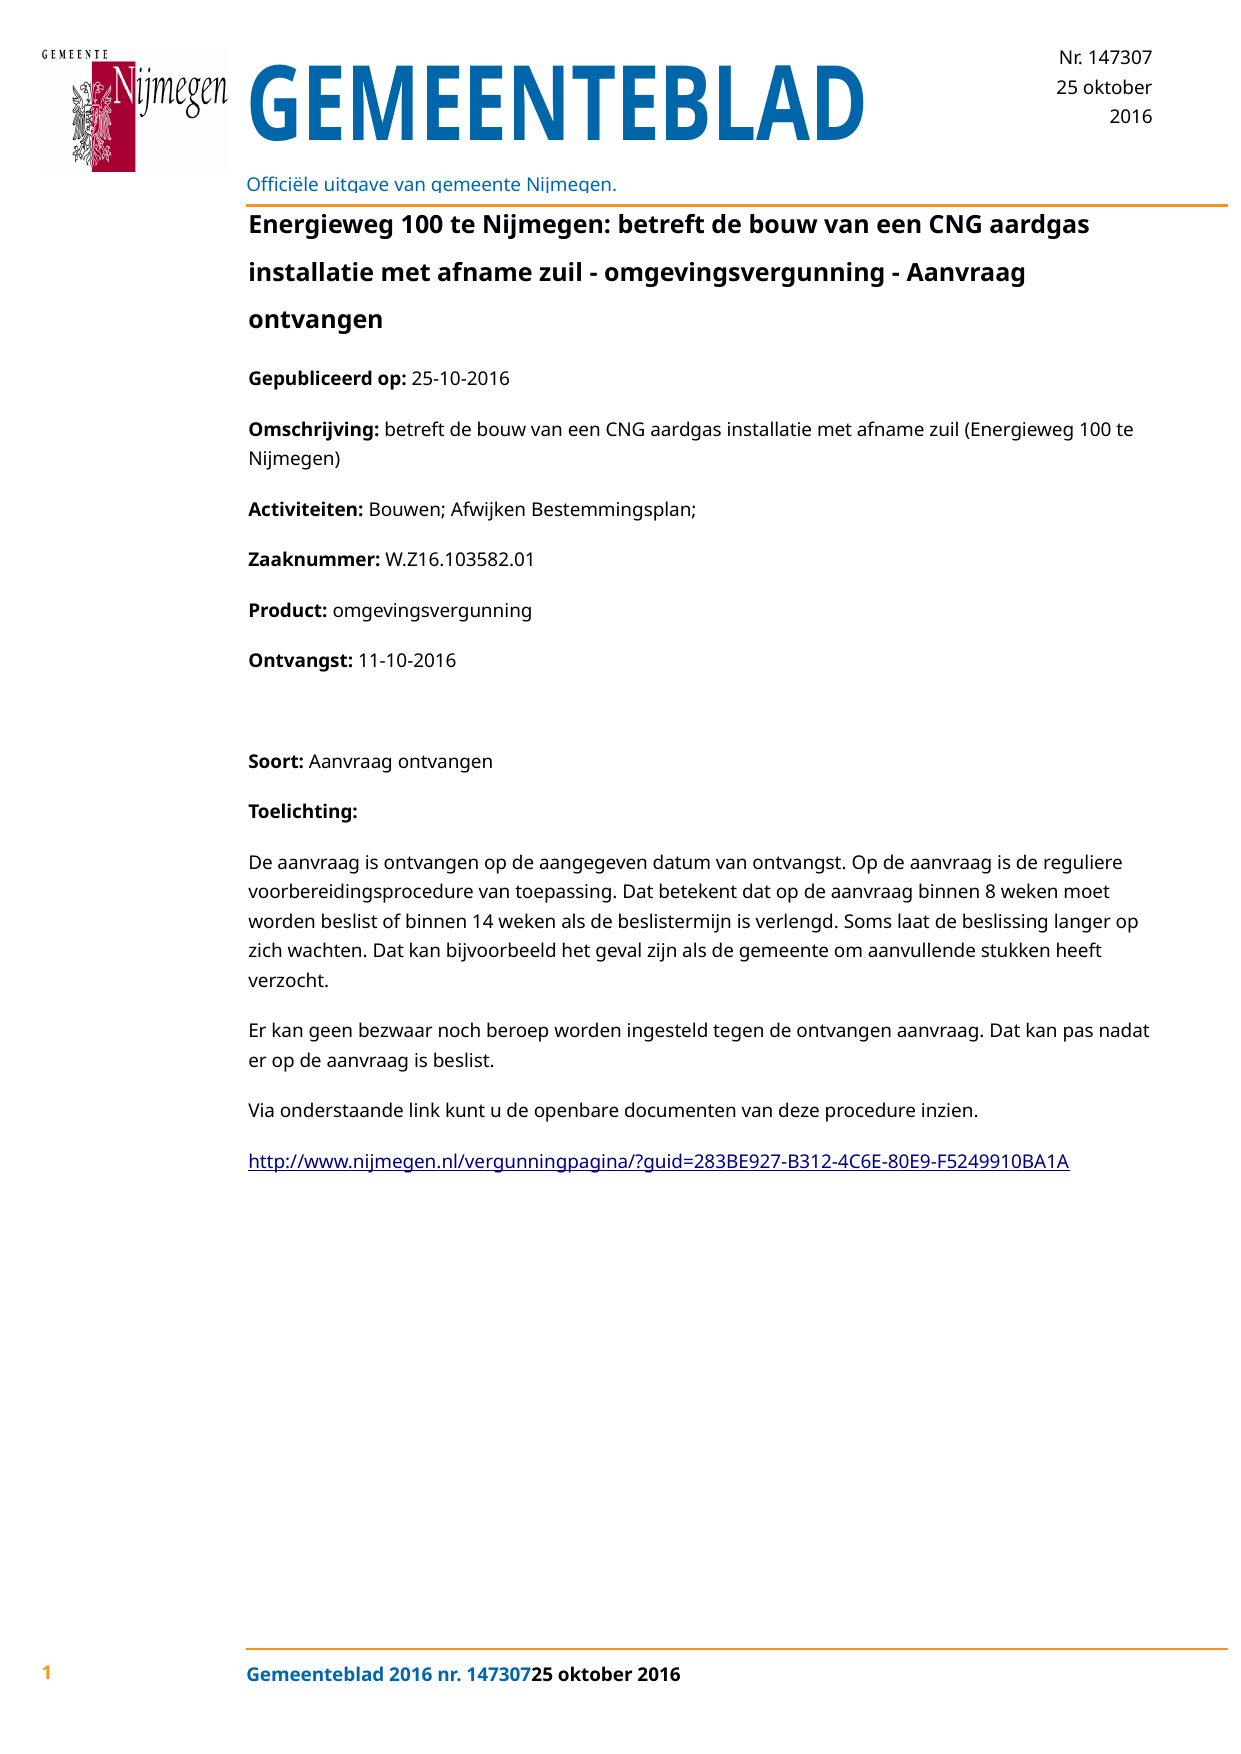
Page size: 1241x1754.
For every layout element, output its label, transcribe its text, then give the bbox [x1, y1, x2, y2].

text Activiteiten: Bouwen; Afwijken Bestemmingsplan; [248, 496, 1152, 522]
text Omschrijving: betreft de bouw van een CNG aardgas installatie met afname zuil (Energieweg 100 te Nijmegen) [248, 416, 1152, 471]
text Energieweg 100 te Nijmegen: betreft de bouw van een CNG aardgas installatie met afname zuil - omgevingsvergunning - Aanvraag ontvangen [248, 207, 1152, 336]
text De aanvraag is ontvangen op de aangegeven datum van ontvangst. Op de aanvraag is de reguliere voorbereidingsprocedure van toepassing. Dat betekent dat op de aanvraag binnen 8 weken moet worden beslist of binnen 14 weken als de beslistermijn is verlengd. Soms laat de beslissing langer op zich wachten. Dat kan bijvoorbeeld het geval zijn als de gemeente om aanvullende stukken heeft verzocht. [248, 849, 1152, 993]
text Product: omgevingsvergunning [248, 597, 1152, 622]
picture [41, 47, 231, 172]
text Er kan geen bezwaar noch beroep worden ingesteld tegen de ontvangen aanvraag. Dat kan pas nadat er op de aanvraag is beslist. [248, 1018, 1152, 1073]
text Zaaknummer: W.Z16.103582.01 [248, 546, 1152, 572]
text Gepubliceerd op: 25-10-2016 [248, 366, 1152, 391]
text Ontvangst: 11-10-2016 [248, 647, 1152, 673]
text Toelichting: [248, 798, 1152, 824]
text Soort: Aanvraag ontvangen [248, 748, 1152, 774]
text Via onderstaande link kunt u de openbare documenten van deze procedure inzien. [248, 1098, 1152, 1123]
text http://www.nijmegen.nl/vergunningpagina/?guid=283BE927-B312-4C6E-80E9-F5249910BA1A [248, 1148, 1152, 1174]
